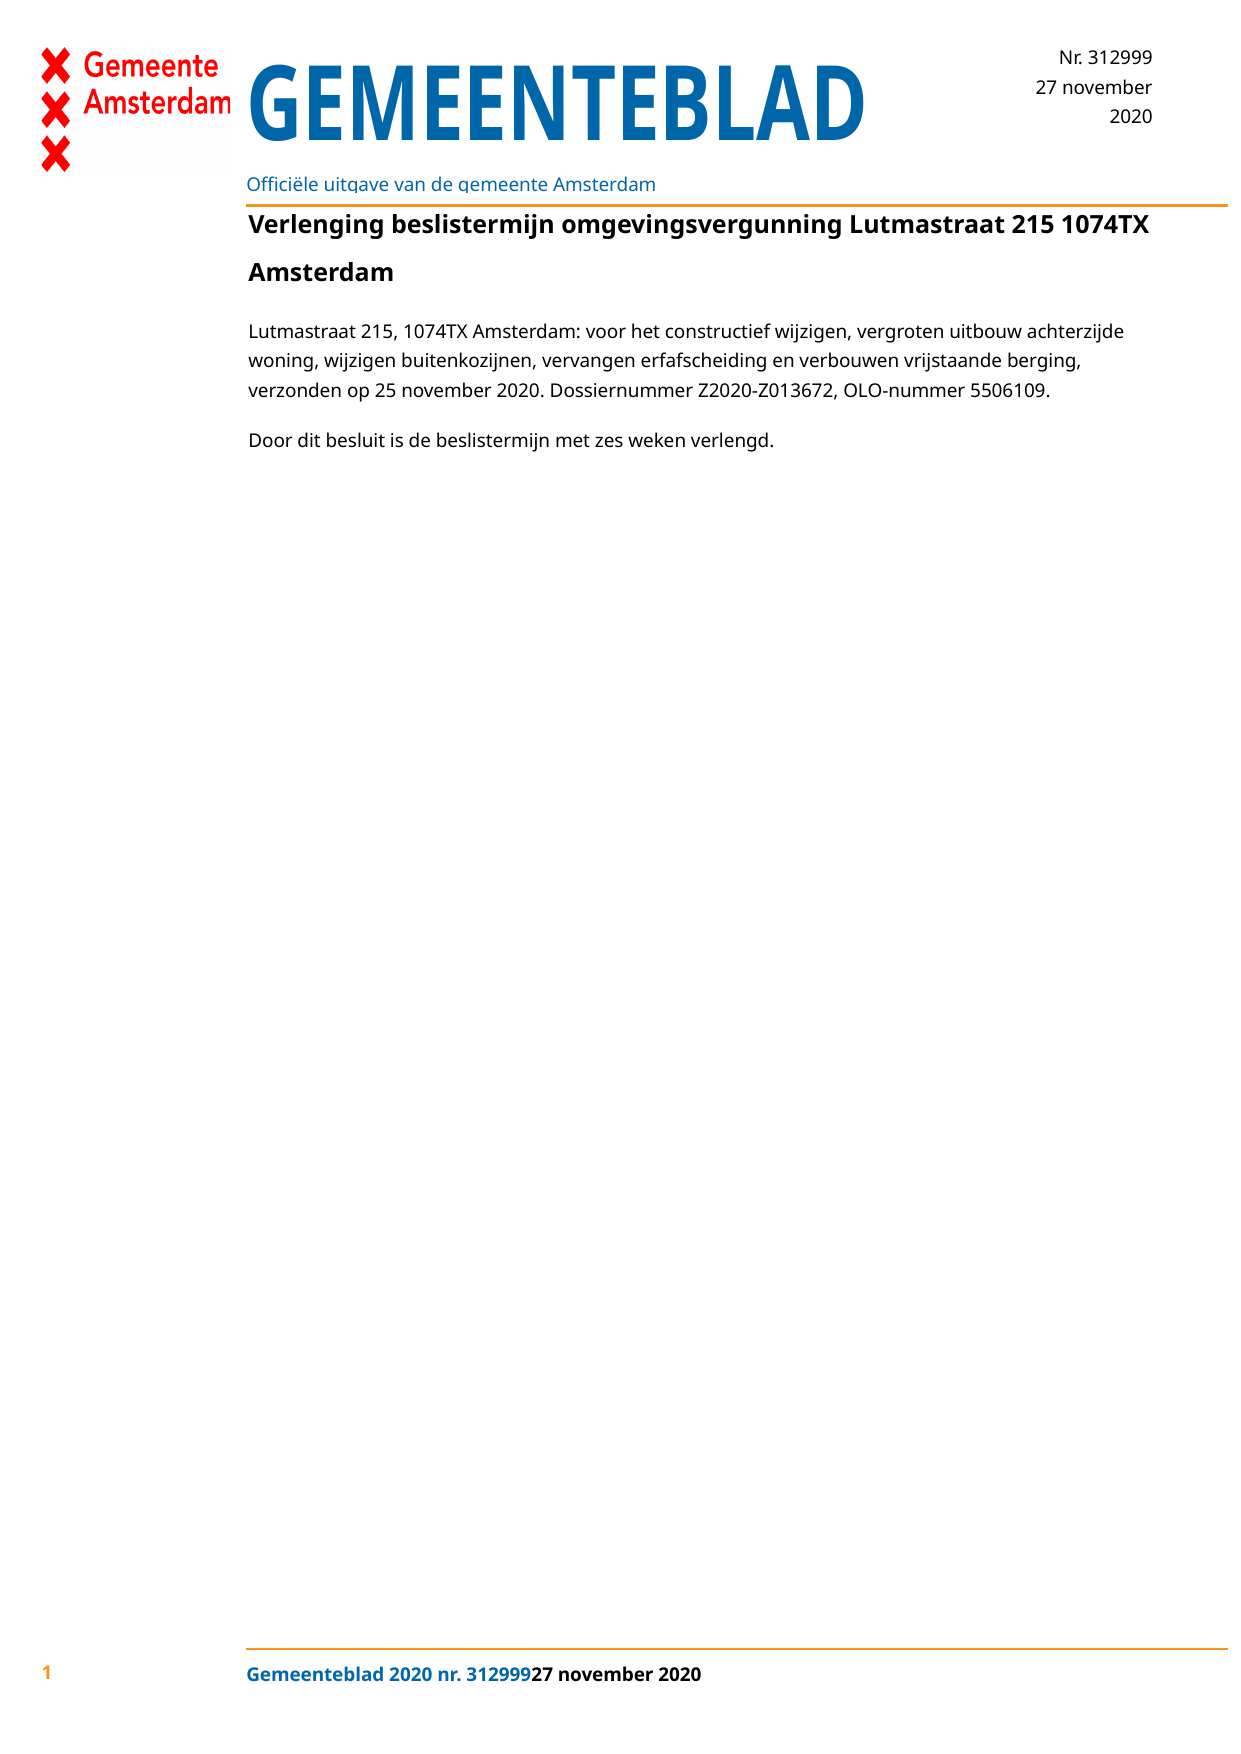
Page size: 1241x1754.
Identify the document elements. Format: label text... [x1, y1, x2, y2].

text Lutmastraat 215, 1074TX Amsterdam: voor het constructief wijzigen, vergroten uitbouw achterzijde woning, wijzigen buitenkozijnen, vervangen erfafscheiding en verbouwen vrijstaande berging, verzonden op 25 november 2020. Dossiernummer Z2020-Z013672, OLO-nummer 5506109. [248, 318, 1152, 403]
picture [41, 47, 231, 172]
text Verlenging beslistermijn omgevingsvergunning Lutmastraat 215 1074TX Amsterdam [248, 207, 1152, 288]
text Door dit besluit is de beslistermijn met zes weken verlengd. [248, 427, 1152, 453]
